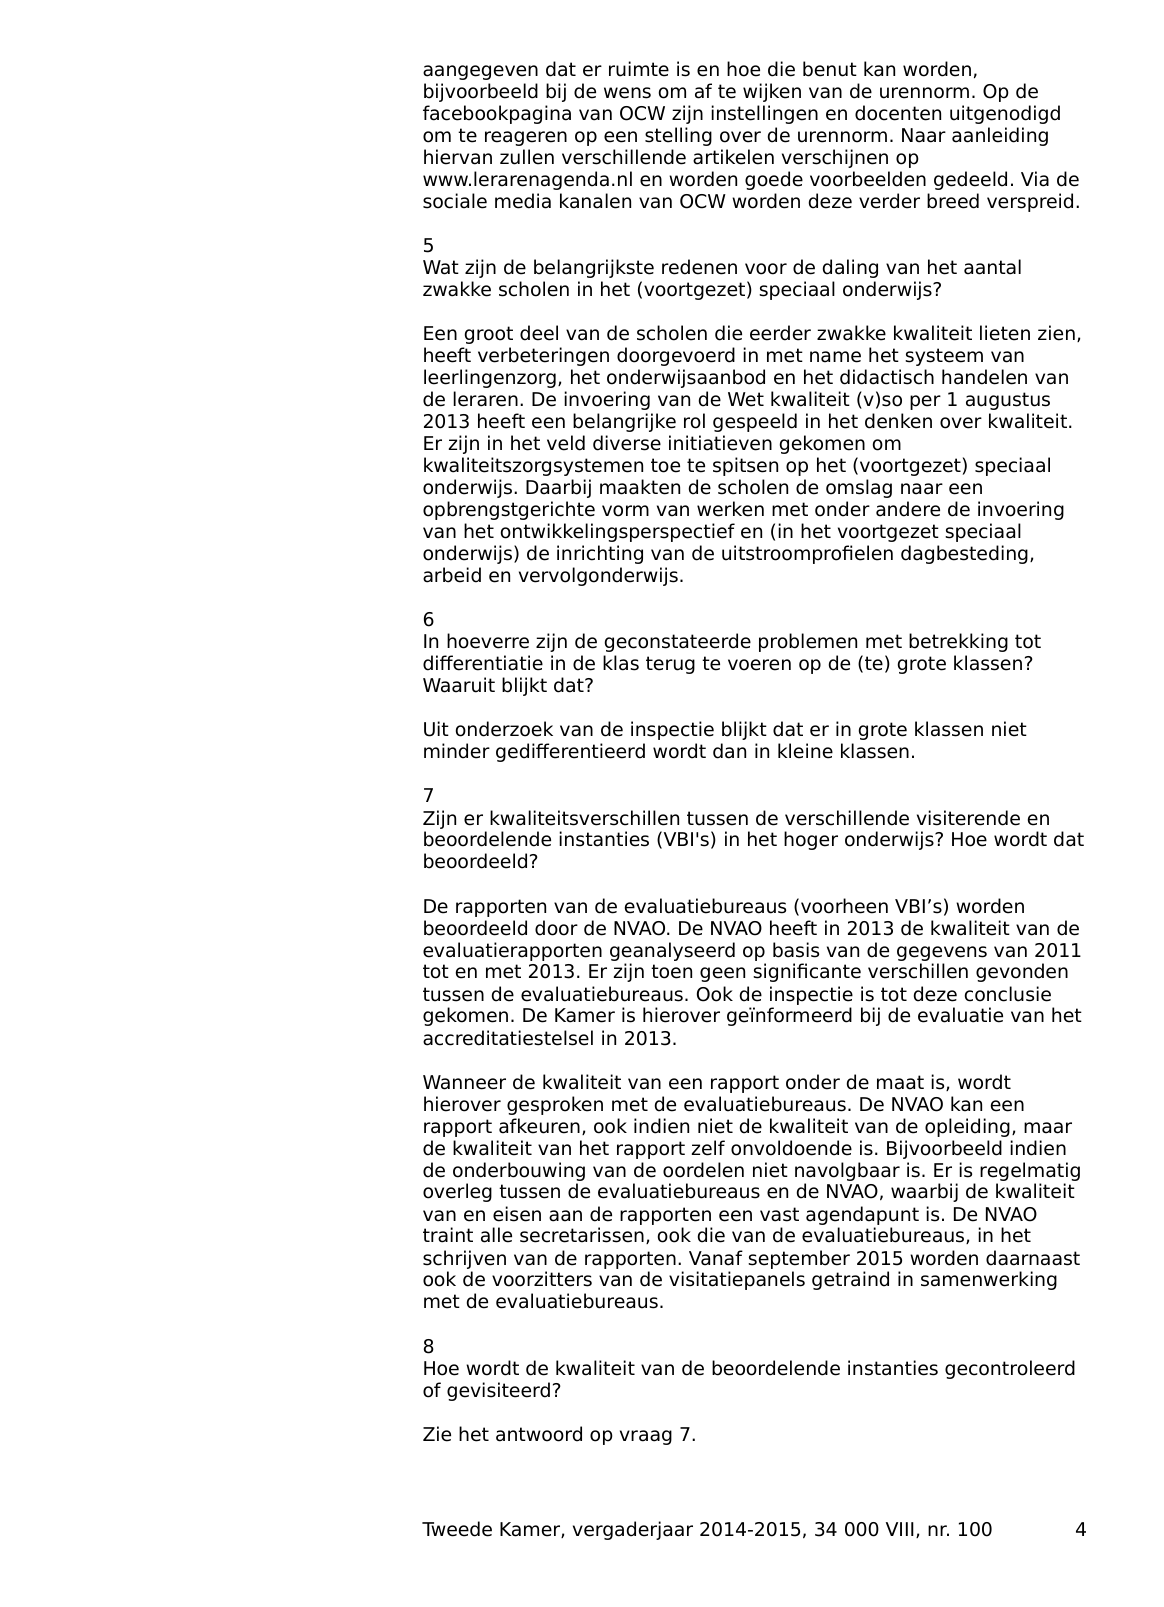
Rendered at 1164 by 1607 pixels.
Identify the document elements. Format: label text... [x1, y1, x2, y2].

text aangegeven dat er ruimte is en hoe die benut kan worden, bijvoorbeeld bij de wens om af te wijken van de urennorm. Op de facebookpagina van OCW zijn instellingen en docenten uitgenodigd om te reageren op een stelling over de urennorm. Naar aanleiding hiervan zullen verschillende artikelen verschijnen op www.lerarenagenda.nl en worden goede voorbeelden gedeeld. Via de sociale media kanalen van OCW worden deze verder breed verspreid. [422, 59, 1087, 213]
text Zijn er kwaliteitsverschillen tussen de verschillende visiterende en beoordelende instanties (VBI's) in het hoger onderwijs? Hoe wordt dat beoordeeld? [422, 807, 1087, 873]
text 5 [422, 235, 1087, 257]
text Zie het antwoord op vraag 7. [422, 1424, 1087, 1446]
text 7 [422, 785, 1087, 807]
text In hoeverre zijn de geconstateerde problemen met betrekking tot differentiatie in de klas terug te voeren op de (te) grote klassen? Waaruit blijkt dat? [422, 631, 1087, 697]
text Wat zijn de belangrijkste redenen voor de daling van het aantal zwakke scholen in het (voortgezet) speciaal onderwijs? [422, 257, 1087, 301]
text De rapporten van de evaluatiebureaus (voorheen VBI’s) worden beoordeeld door de NVAO. De NVAO heeft in 2013 de kwaliteit van de evaluatierapporten geanalyseerd op basis van de gegevens van 2011 tot en met 2013. Er zijn toen geen significante verschillen gevonden tussen de evaluatiebureaus. Ook de inspectie is tot deze conclusie gekomen. De Kamer is hierover geïnformeerd bij de evaluatie van het accreditatiestelsel in 2013. [422, 896, 1087, 1049]
text Uit onderzoek van de inspectie blijkt dat er in grote klassen niet minder gedifferentieerd wordt dan in kleine klassen. [422, 719, 1087, 763]
text Een groot deel van de scholen die eerder zwakke kwaliteit lieten zien, heeft verbeteringen doorgevoerd in met name het systeem van leerlingenzorg, het onderwijsaanbod en het didactisch handelen van de leraren. De invoering van de Wet kwaliteit (v)so per 1 augustus 2013 heeft een belangrijke rol gespeeld in het denken over kwaliteit. Er zijn in het veld diverse initiatieven gekomen om kwaliteitszorgsystemen toe te spitsen op het (voortgezet) speciaal onderwijs. Daarbij maakten de scholen de omslag naar een opbrengstgerichte vorm van werken met onder andere de invoering van het ontwikkelingsperspectief en (in het voortgezet speciaal onderwijs) de inrichting van de uitstroomprofielen dagbesteding, arbeid en vervolgonderwijs. [422, 323, 1087, 587]
text Hoe wordt de kwaliteit van de beoordelende instanties gecontroleerd of gevisiteerd? [422, 1357, 1087, 1401]
text 8 [422, 1336, 1087, 1357]
text 6 [422, 609, 1087, 631]
text Wanneer de kwaliteit van een rapport onder de maat is, wordt hierover gesproken met de evaluatiebureaus. De NVAO kan een rapport afkeuren, ook indien niet de kwaliteit van de opleiding, maar de kwaliteit van het rapport zelf onvoldoende is. Bijvoorbeeld indien de onderbouwing van de oordelen niet navolgbaar is. Er is regelmatig overleg tussen de evaluatiebureaus en de NVAO, waarbij de kwaliteit van en eisen aan de rapporten een vast agendapunt is. De NVAO traint alle secretarissen, ook die van de evaluatiebureaus, in het schrijven van de rapporten. Vanaf september 2015 worden daarnaast ook de voorzitters van de visitatiepanels getraind in samenwerking met de evaluatiebureaus. [422, 1072, 1087, 1313]
